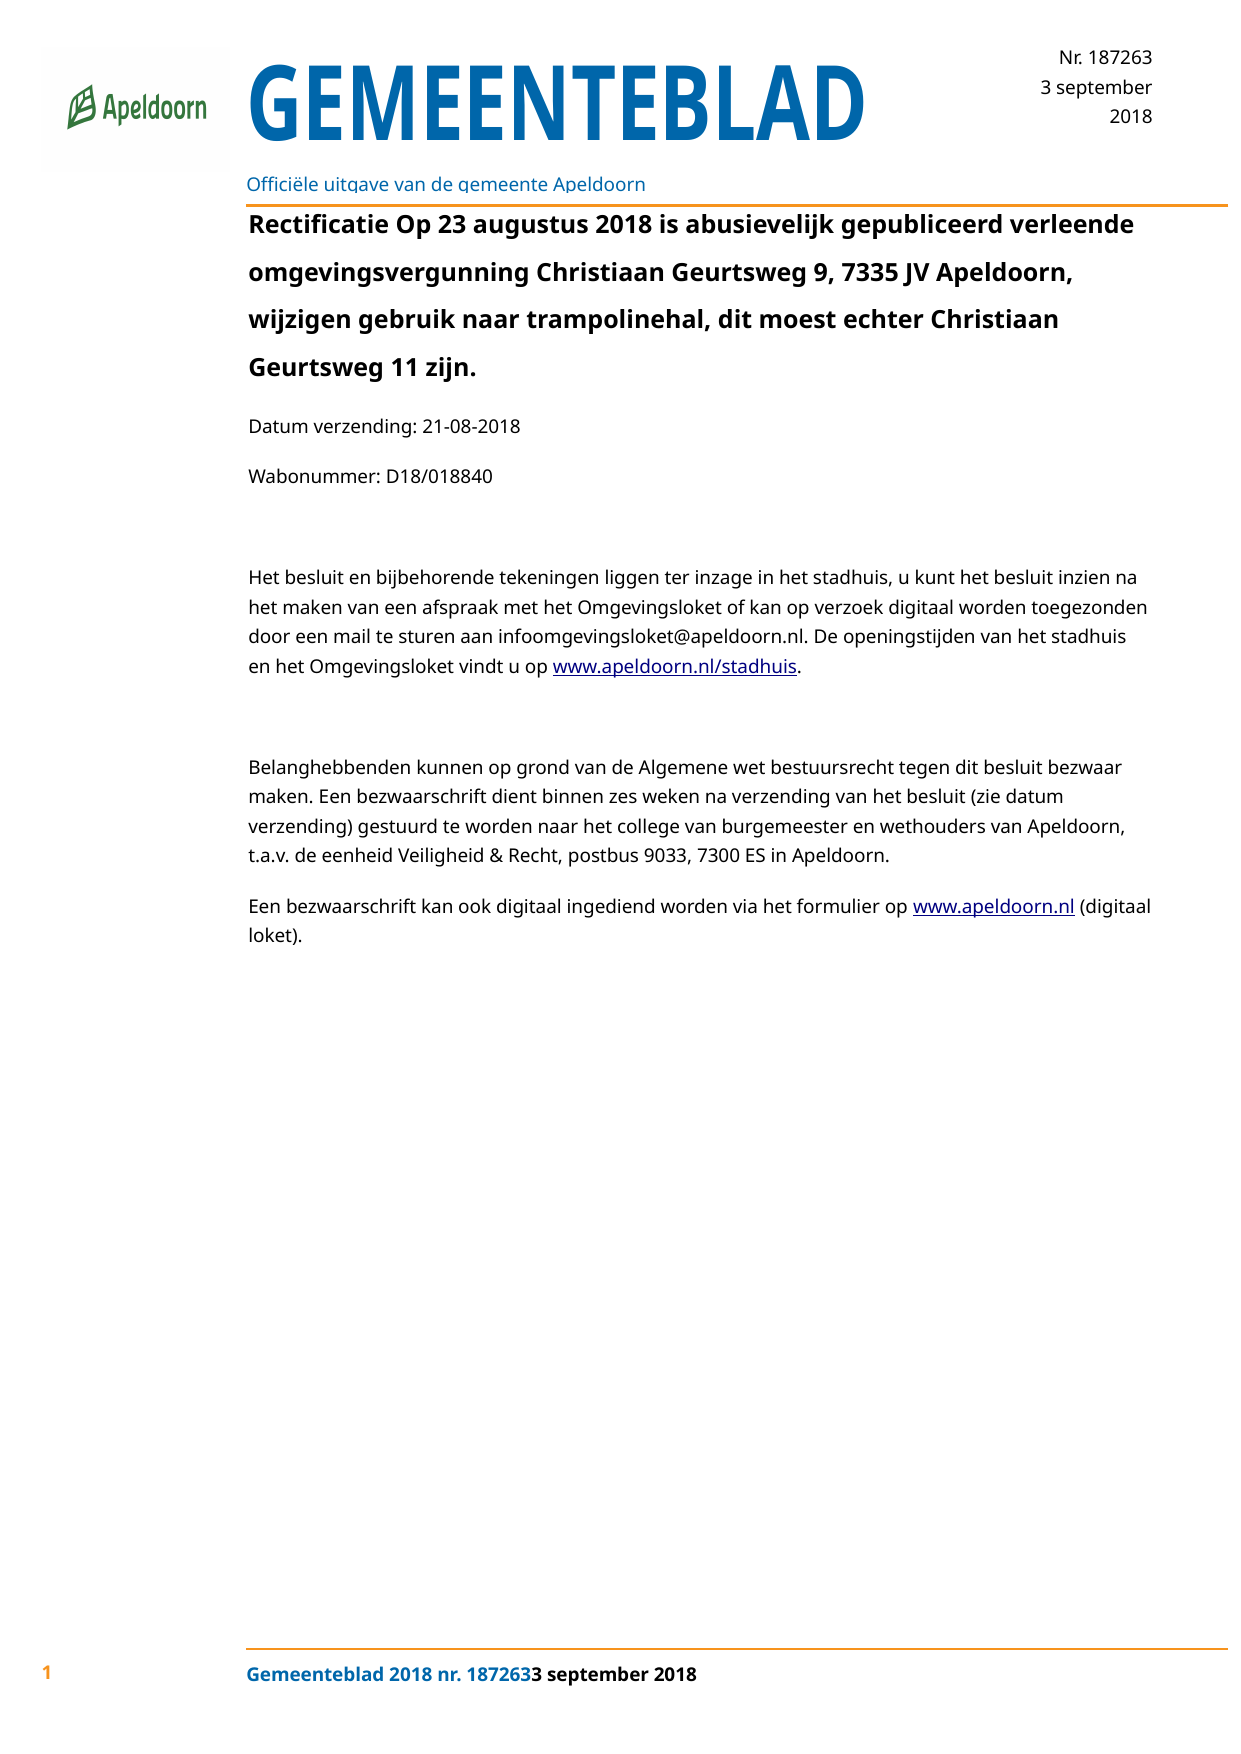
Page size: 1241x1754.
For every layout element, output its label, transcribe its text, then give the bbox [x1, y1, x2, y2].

text Datum verzending: 21-08-2018 [248, 413, 1152, 439]
text Het besluit en bijbehorende tekeningen liggen ter inzage in het stadhuis, u kunt het besluit inzien na het maken van een afspraak met het Omgevingsloket of kan op verzoek digitaal worden toegezonden door een mail te sturen aan infoomgevingsloket@apeldoorn.nl. De openingstijden van het stadhuis en het Omgevingsloket vindt u op www.apeldoorn.nl/stadhuis. [248, 564, 1152, 679]
text Belanghebbenden kunnen op grond van de Algemene wet bestuursrecht tegen dit besluit bezwaar maken. Een bezwaarschrift dient binnen zes weken na verzending van het besluit (zie datum verzending) gestuurd te worden naar het college van burgemeester en wethouders van Apeldoorn, t.a.v. de eenheid Veiligheid & Recht, postbus 9033, 7300 ES in Apeldoorn. [248, 754, 1152, 868]
text Rectificatie Op 23 augustus 2018 is abusievelijk gepubliceerd verleende omgevingsvergunning Christiaan Geurtsweg 9, 7335 JV Apeldoorn, wijzigen gebruik naar trampolinehal, dit moest echter Christiaan Geurtsweg 11 zijn. [248, 207, 1152, 384]
picture [41, 47, 231, 172]
text Wabonummer: D18/018840 [248, 463, 1152, 489]
text Een bezwaarschrift kan ook digitaal ingediend worden via het formulier op www.apeldoorn.nl (digitaal loket). [248, 893, 1152, 948]
